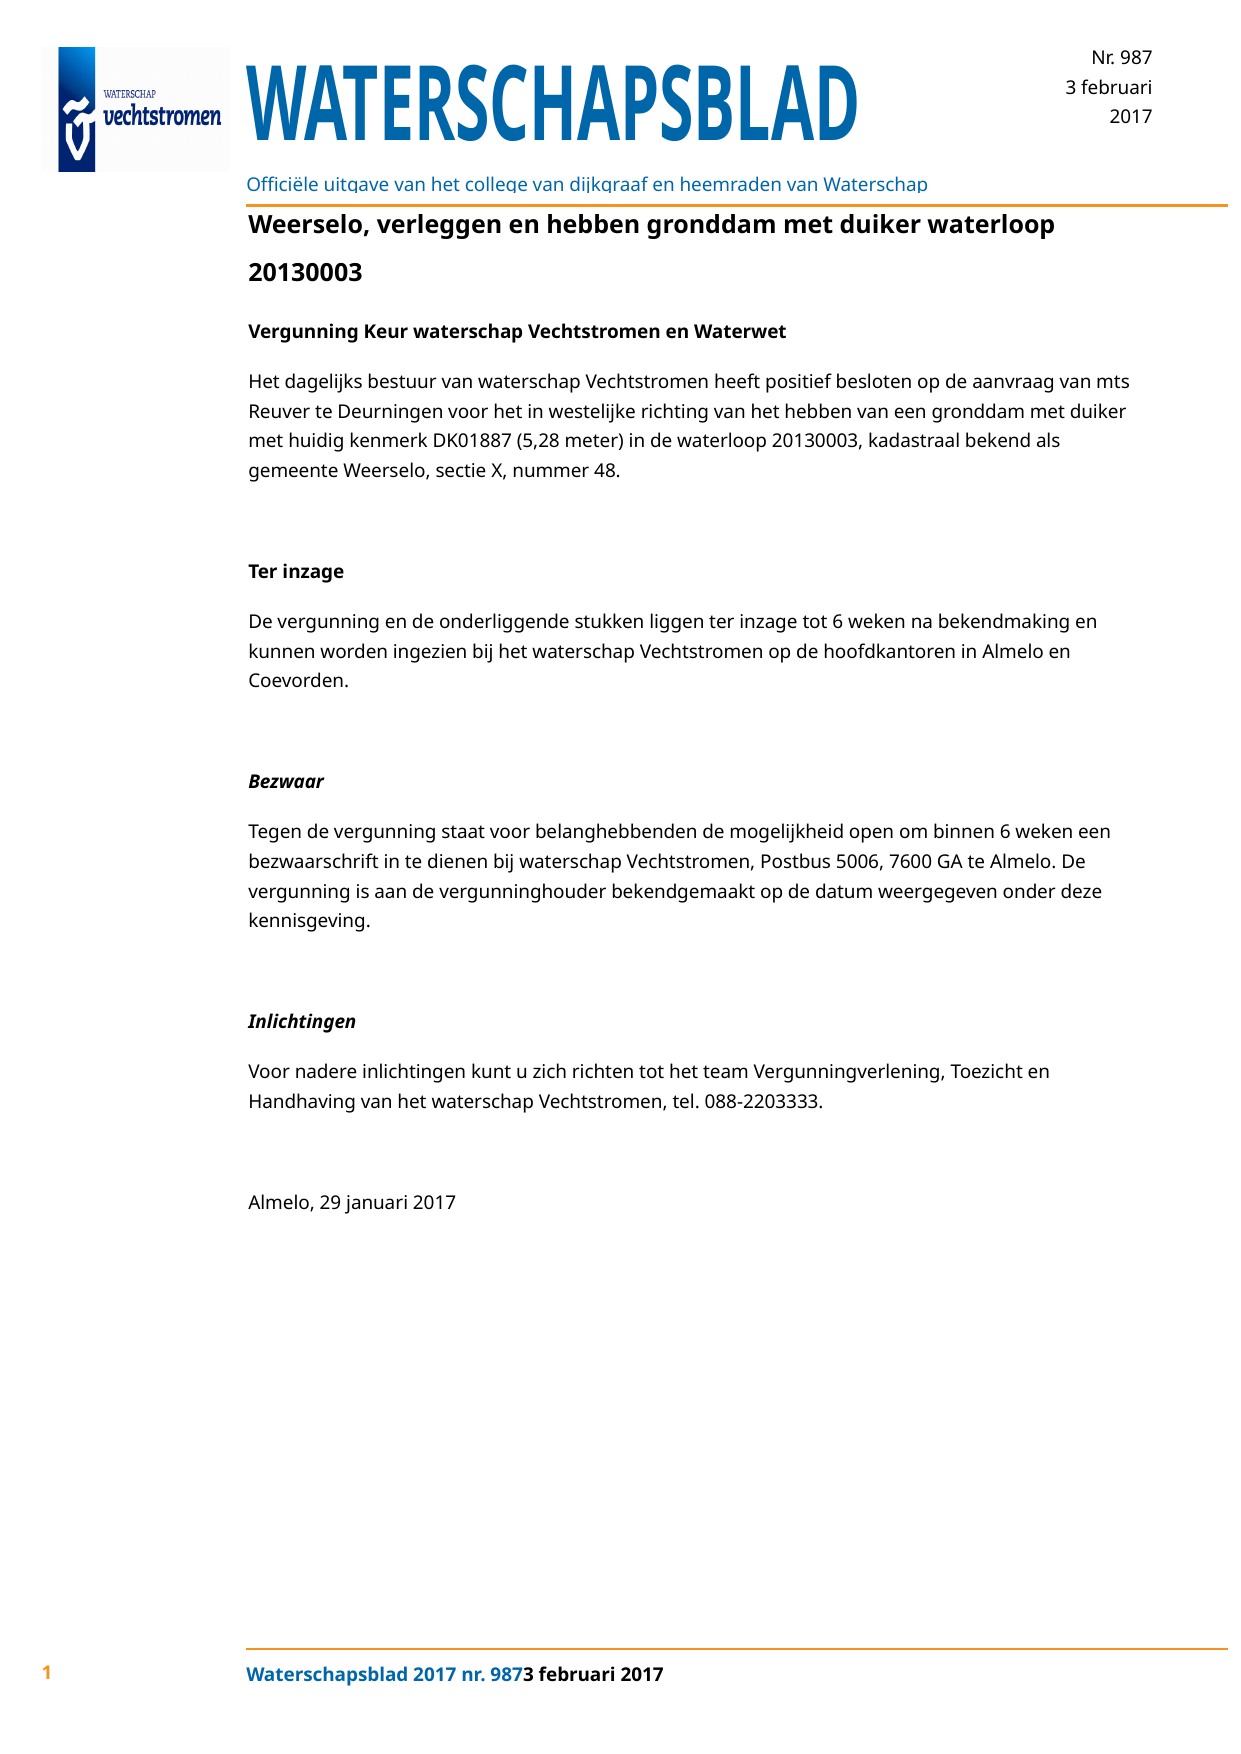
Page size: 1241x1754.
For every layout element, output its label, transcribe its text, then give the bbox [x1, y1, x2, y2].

text De vergunning en de onderliggende stukken liggen ter inzage tot 6 weken na bekendmaking en kunnen worden ingezien bij het waterschap Vechtstromen op de hoofdkantoren in Almelo en Coevorden. [248, 608, 1152, 693]
text Het dagelijks bestuur van waterschap Vechtstromen heeft positief besloten op de aanvraag van mts Reuver te Deurningen voor het in westelijke richting van het hebben van een gronddam met duiker met huidig kenmerk DK01887 (5,28 meter) in de waterloop 20130003, kadastraal bekend als gemeente Weerselo, sectie X, nummer 48. [248, 368, 1152, 483]
text Tegen de vergunning staat voor belanghebbenden de mogelijkheid open om binnen 6 weken een bezwaarschrift in te dienen bij waterschap Vechtstromen, Postbus 5006, 7600 GA te Almelo. De vergunning is aan de vergunninghouder bekendgemaakt op de datum weergegeven onder deze kennisgeving. [248, 819, 1152, 933]
text Weerselo, verleggen en hebben gronddam met duiker waterloop 20130003 [248, 207, 1152, 288]
text Vergunning Keur waterschap Vechtstromen en Waterwet [248, 318, 1152, 344]
picture [41, 47, 231, 172]
text Inlichtingen [248, 1008, 1152, 1034]
text Voor nadere inlichtingen kunt u zich richten tot het team Vergunningverlening, Toezicht en Handhaving van het waterschap Vechtstromen, tel. 088-2203333. [248, 1059, 1152, 1114]
text Bezwaar [248, 768, 1152, 794]
text Almelo, 29 januari 2017 [248, 1189, 1152, 1215]
text Ter inzage [248, 558, 1152, 584]
